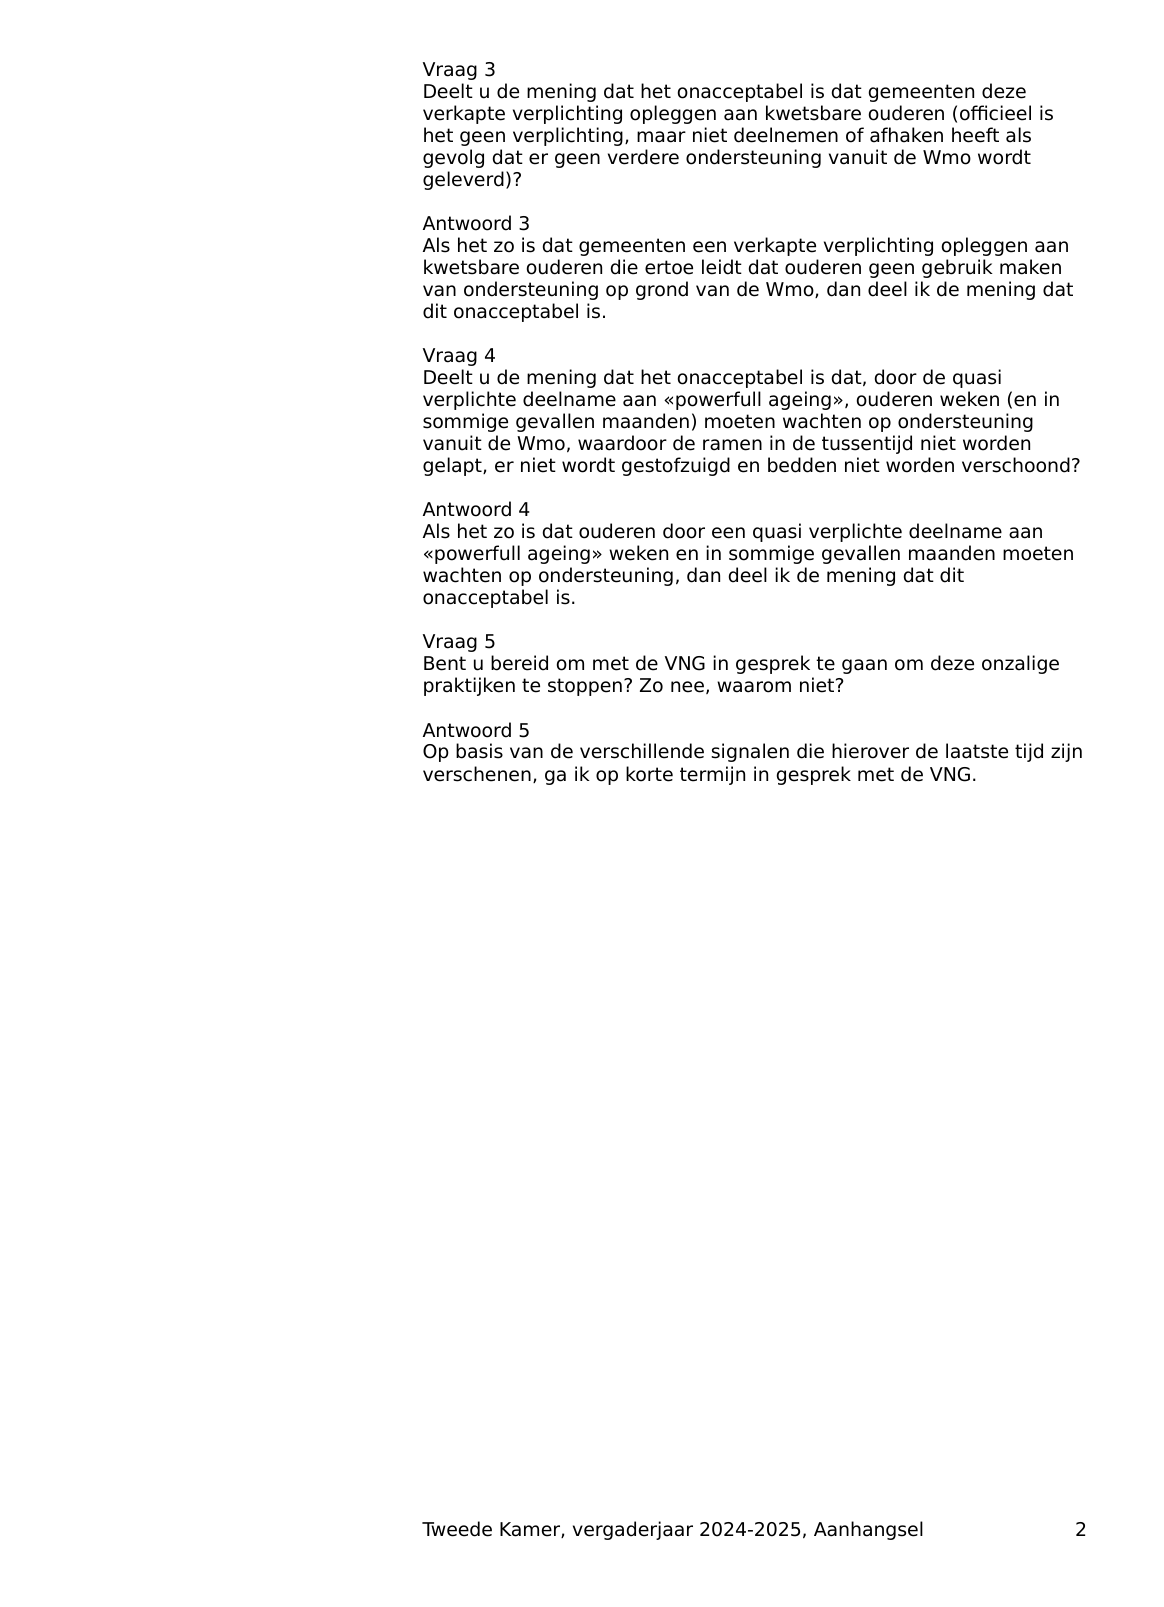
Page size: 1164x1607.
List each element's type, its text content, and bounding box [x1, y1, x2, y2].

text Als het zo is dat gemeenten een verkapte verplichting opleggen aan kwetsbare ouderen die ertoe leidt dat ouderen geen gebruik maken van ondersteuning op grond van de Wmo, dan deel ik de mening dat dit onacceptabel is. [422, 235, 1087, 323]
text Vraag 3 [422, 59, 1087, 81]
text Antwoord 4 [422, 499, 1087, 521]
text Als het zo is dat ouderen door een quasi verplichte deelname aan «powerfull ageing» weken en in sommige gevallen maanden moeten wachten op ondersteuning, dan deel ik de mening dat dit onacceptabel is. [422, 521, 1087, 609]
text Deelt u de mening dat het onacceptabel is dat gemeenten deze verkapte verplichting opleggen aan kwetsbare ouderen (officieel is het geen verplichting, maar niet deelnemen of afhaken heeft als gevolg dat er geen verdere ondersteuning vanuit de Wmo wordt geleverd)? [422, 81, 1087, 191]
text Vraag 5 [422, 631, 1087, 653]
text Vraag 4 [422, 345, 1087, 367]
text Bent u bereid om met de VNG in gesprek te gaan om deze onzalige praktijken te stoppen? Zo nee, waarom niet? [422, 653, 1087, 697]
text Deelt u de mening dat het onacceptabel is dat, door de quasi verplichte deelname aan «powerfull ageing», ouderen weken (en in sommige gevallen maanden) moeten wachten op ondersteuning vanuit de Wmo, waardoor de ramen in de tussentijd niet worden gelapt, er niet wordt gestofzuigd en bedden niet worden verschoond? [422, 367, 1087, 477]
text Op basis van de verschillende signalen die hierover de laatste tijd zijn verschenen, ga ik op korte termijn in gesprek met de VNG. [422, 741, 1087, 785]
text Antwoord 3 [422, 213, 1087, 235]
text Antwoord 5 [422, 719, 1087, 741]
